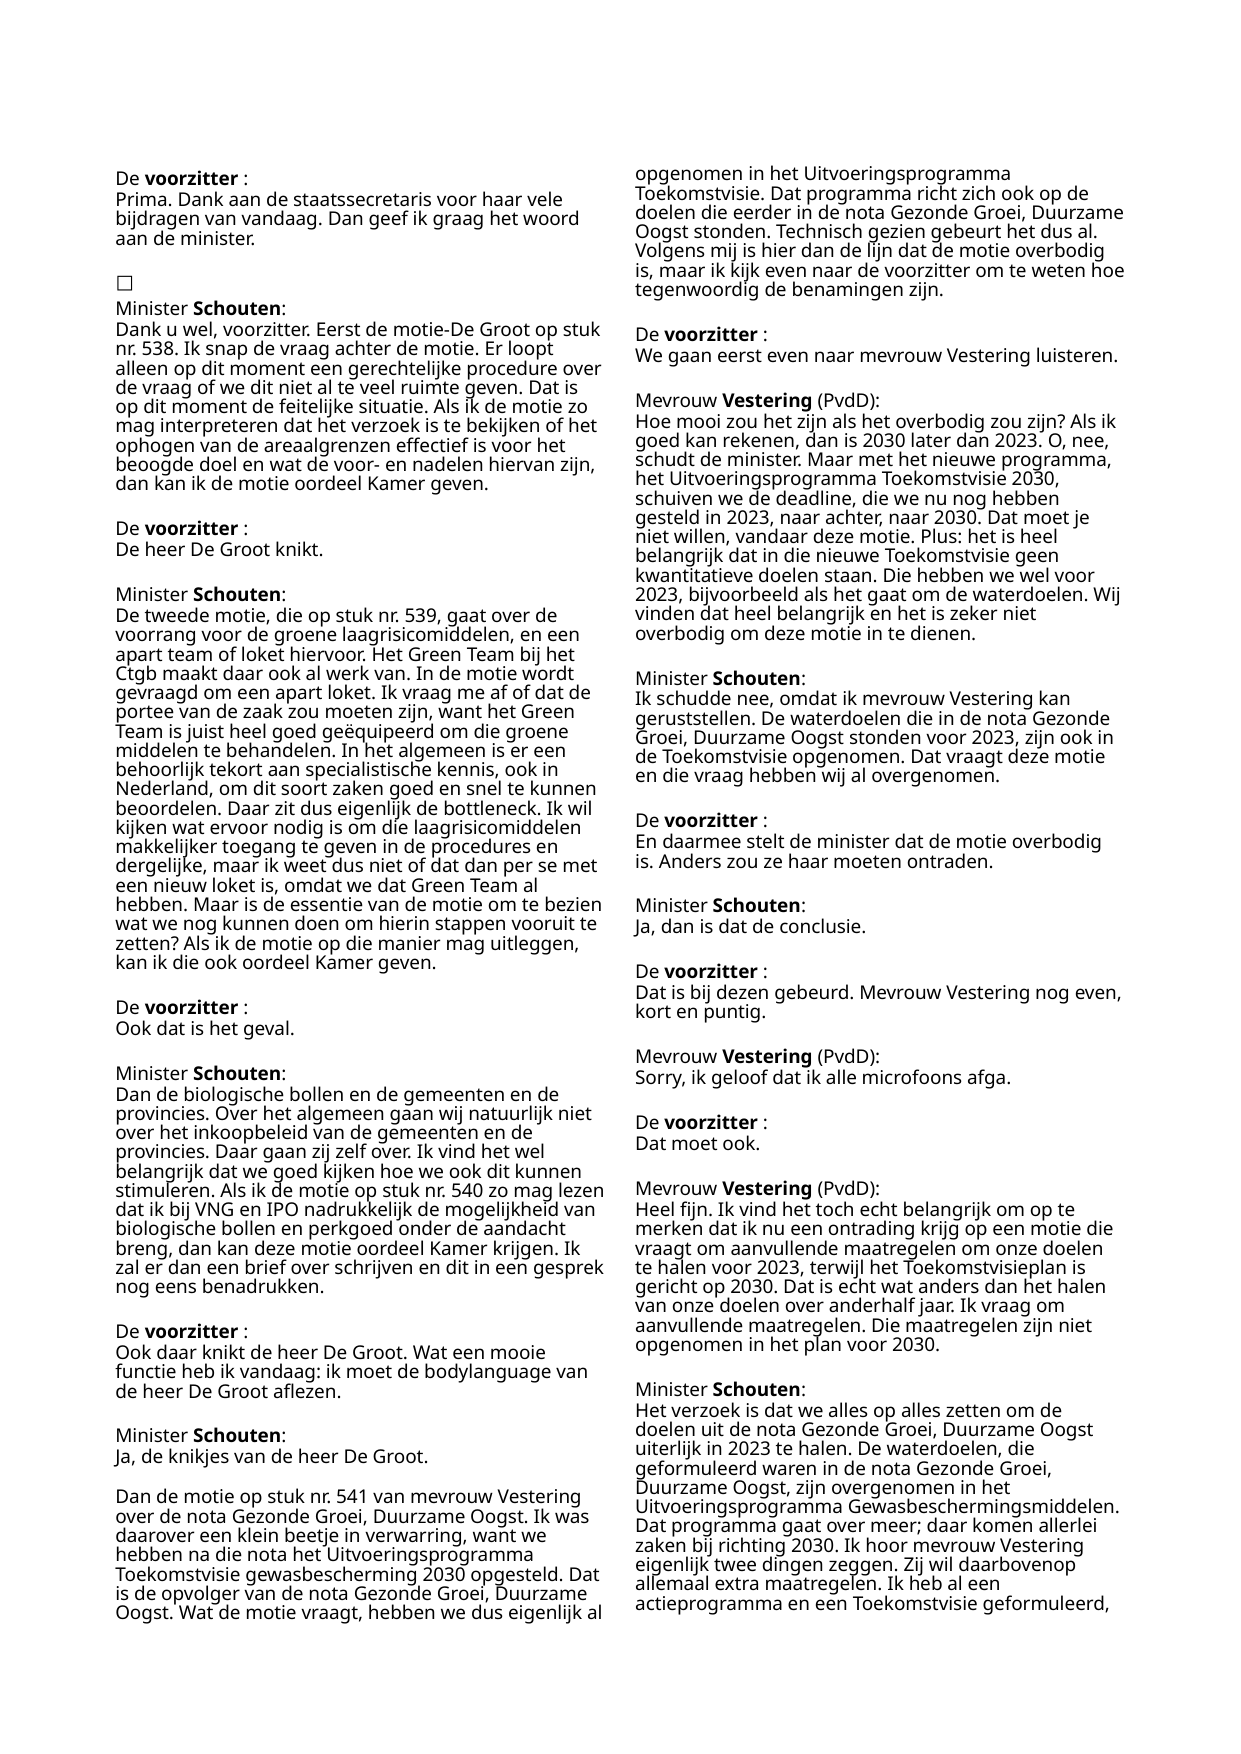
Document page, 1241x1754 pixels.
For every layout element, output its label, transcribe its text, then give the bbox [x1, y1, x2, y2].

text Minister Schouten: [635, 893, 1125, 918]
text Minister Schouten: [635, 665, 1125, 690]
text Dan de motie op stuk nr. 541 van mevrouw Vestering over de nota Gezonde Groei, Duurzame Oogst. Ik was daarover een klein beetje in verwarring, want we hebben na die nota het Uitvoeringsprogramma Toekomstvisie gewasbescherming 2030 opgesteld. Dat is de opvolger van de nota Gezonde Groei, Duurzame Oogst. Wat de motie vraagt, hebben we dus eigenlijk al [115, 1488, 605, 1623]
text Mevrouw Vestering (PvdD): [635, 387, 1125, 413]
text Heel fijn. Ik vind het toch echt belangrijk om op te merken dat ik nu een ontrading krijg op een motie die vraagt om aanvullende maatregelen om onze doelen te halen voor 2023, terwijl het Toekomstvisieplan is gericht op 2030. Dat is echt wat anders dan het halen van onze doelen over anderhalf jaar. Ik vraag om aanvullende maatregelen. Die maatregelen zijn niet opgenomen in het plan voor 2030. [635, 1201, 1125, 1355]
text Dank u wel, voorzitter. Eerst de motie-De Groot op stuk nr. 538. Ik snap de vraag achter de motie. Er loopt alleen op dit moment een gerechtelijke procedure over de vraag of we dit niet al te veel ruimte geven. Dat is op dit moment de feitelijke situatie. Als ik de motie zo mag interpreteren dat het verzoek is te bekijken of het ophogen van de areaalgrenzen effectief is voor het beoogde doel en wat de voor- en nadelen hiervan zijn, dan kan ik de motie oordeel Kamer geven. [115, 321, 605, 494]
text Minister Schouten: [115, 295, 605, 321]
text We gaan eerst even naar mevrouw Vestering luisteren. [635, 347, 1125, 366]
text Sorry, ik geloof dat ik alle microfoons afga. [635, 1069, 1125, 1089]
text Ook daar knikt de heer De Groot. Wat een mooie functie heb ik vandaag: ik moet de bodylanguage van de heer De Groot aflezen. [115, 1344, 605, 1402]
text Ja, dan is dat de conclusie. [635, 918, 1125, 938]
text Ik schudde nee, omdat ik mevrouw Vestering kan geruststellen. De waterdoelen die in de nota Gezonde Groei, Duurzame Oogst stonden voor 2023, zijn ook in de Toekomstvisie opgenomen. Dat vraagt deze motie en die vraag hebben wij al overgenomen. [635, 690, 1125, 787]
text ⬜ [115, 270, 605, 295]
text Dat is bij dezen gebeurd. Mevrouw Vestering nog even, kort en puntig. [635, 984, 1125, 1023]
text Minister Schouten: [115, 1423, 605, 1448]
text Mevrouw Vestering (PvdD): [635, 1175, 1125, 1201]
text De voorzitter : [635, 958, 1125, 984]
text Het verzoek is dat we alles op alles zetten om de doelen uit de nota Gezonde Groei, Duurzame Oogst uiterlijk in 2023 te halen. De waterdoelen, die geformuleerd waren in de nota Gezonde Groei, Duurzame Oogst, zijn overgenomen in het Uitvoeringsprogramma Gewasbeschermingsmiddelen. Dat programma gaat over meer; daar komen allerlei zaken bij richting 2030. Ik hoor mevrouw Vestering eigenlijk twee dingen zeggen. Zij wil daarbovenop allemaal extra maatregelen. Ik heb al een actieprogramma en een Toekomstvisie geformuleerd, [635, 1402, 1125, 1614]
text De voorzitter : [115, 1318, 605, 1344]
text Dat moet ook. [635, 1135, 1125, 1154]
text Hoe mooi zou het zijn als het overbodig zou zijn? Als ik goed kan rekenen, dan is 2030 later dan 2023. O, nee, schudt de minister. Maar met het nieuwe programma, het Uitvoeringsprogramma Toekomstvisie 2030, schuiven we de deadline, die we nu nog hebben gesteld in 2023, naar achter, naar 2030. Dat moet je niet willen, vandaar deze motie. Plus: het is heel belangrijk dat in die nieuwe Toekomstvisie geen kwantitatieve doelen staan. Die hebben we wel voor 2023, bijvoorbeeld als het gaat om de waterdoelen. Wij vinden dat heel belangrijk en het is zeker niet overbodig om deze motie in te dienen. [635, 413, 1125, 644]
text De heer De Groot knikt. [115, 541, 605, 560]
text Ook dat is het geval. [115, 1020, 605, 1039]
text Minister Schouten: [115, 1060, 605, 1086]
text En daarmee stelt de minister dat de motie overbodig is. Anders zou ze haar moeten ontraden. [635, 833, 1125, 872]
text Minister Schouten: [115, 581, 605, 607]
text Prima. Dank aan de staatssecretaris voor haar vele bijdragen van vandaag. Dan geef ik graag het woord aan de minister. [115, 191, 605, 249]
text De voorzitter : [635, 321, 1125, 347]
text Dan de biologische bollen en de gemeenten en de provincies. Over het algemeen gaan wij natuurlijk niet over het inkoopbeleid van de gemeenten en de provincies. Daar gaan zij zelf over. Ik vind het wel belangrijk dat we goed kijken hoe we ook dit kunnen stimuleren. Als ik de motie op stuk nr. 540 zo mag lezen dat ik bij VNG en IPO nadrukkelijk de mogelijkheid van biologische bollen en perkgoed onder de aandacht breng, dan kan deze motie oordeel Kamer krijgen. Ik zal er dan een brief over schrijven en dit in een gesprek nog eens benadrukken. [115, 1086, 605, 1297]
text De voorzitter : [115, 165, 605, 191]
text Mevrouw Vestering (PvdD): [635, 1044, 1125, 1069]
text De voorzitter : [115, 994, 605, 1020]
text De voorzitter : [115, 515, 605, 541]
text Ja, de knikjes van de heer De Groot. [115, 1448, 605, 1468]
text De voorzitter : [635, 1109, 1125, 1135]
text Minister Schouten: [635, 1376, 1125, 1402]
text De tweede motie, die op stuk nr. 539, gaat over de voorrang voor de groene laagrisicomiddelen, en een apart team of loket hiervoor. Het Green Team bij het Ctgb maakt daar ook al werk van. In de motie wordt gevraagd om een apart loket. Ik vraag me af of dat de portee van de zaak zou moeten zijn, want het Green Team is juist heel goed geëquipeerd om die groene middelen te behandelen. In het algemeen is er een behoorlijk tekort aan specialistische kennis, ook in Nederland, om dit soort zaken goed en snel te kunnen beoordelen. Daar zit dus eigenlijk de bottleneck. Ik wil kijken wat ervoor nodig is om die laagrisicomiddelen makkelijker toegang te geven in de procedures en dergelijke, maar ik weet dus niet of dat dan per se met een nieuw loket is, omdat we dat Green Team al hebben. Maar is de essentie van de motie om te bezien wat we nog kunnen doen om hierin stappen vooruit te zetten? Als ik de motie op die manier mag uitleggen, kan ik die ook oordeel Kamer geven. [115, 607, 605, 973]
text De voorzitter : [635, 808, 1125, 833]
text opgenomen in het Uitvoeringsprogramma Toekomstvisie. Dat programma richt zich ook op de doelen die eerder in de nota Gezonde Groei, Duurzame Oogst stonden. Technisch gezien gebeurt het dus al. Volgens mij is hier dan de lijn dat de motie overbodig is, maar ik kijk even naar de voorzitter om te weten hoe tegenwoordig de benamingen zijn. [635, 165, 1125, 300]
